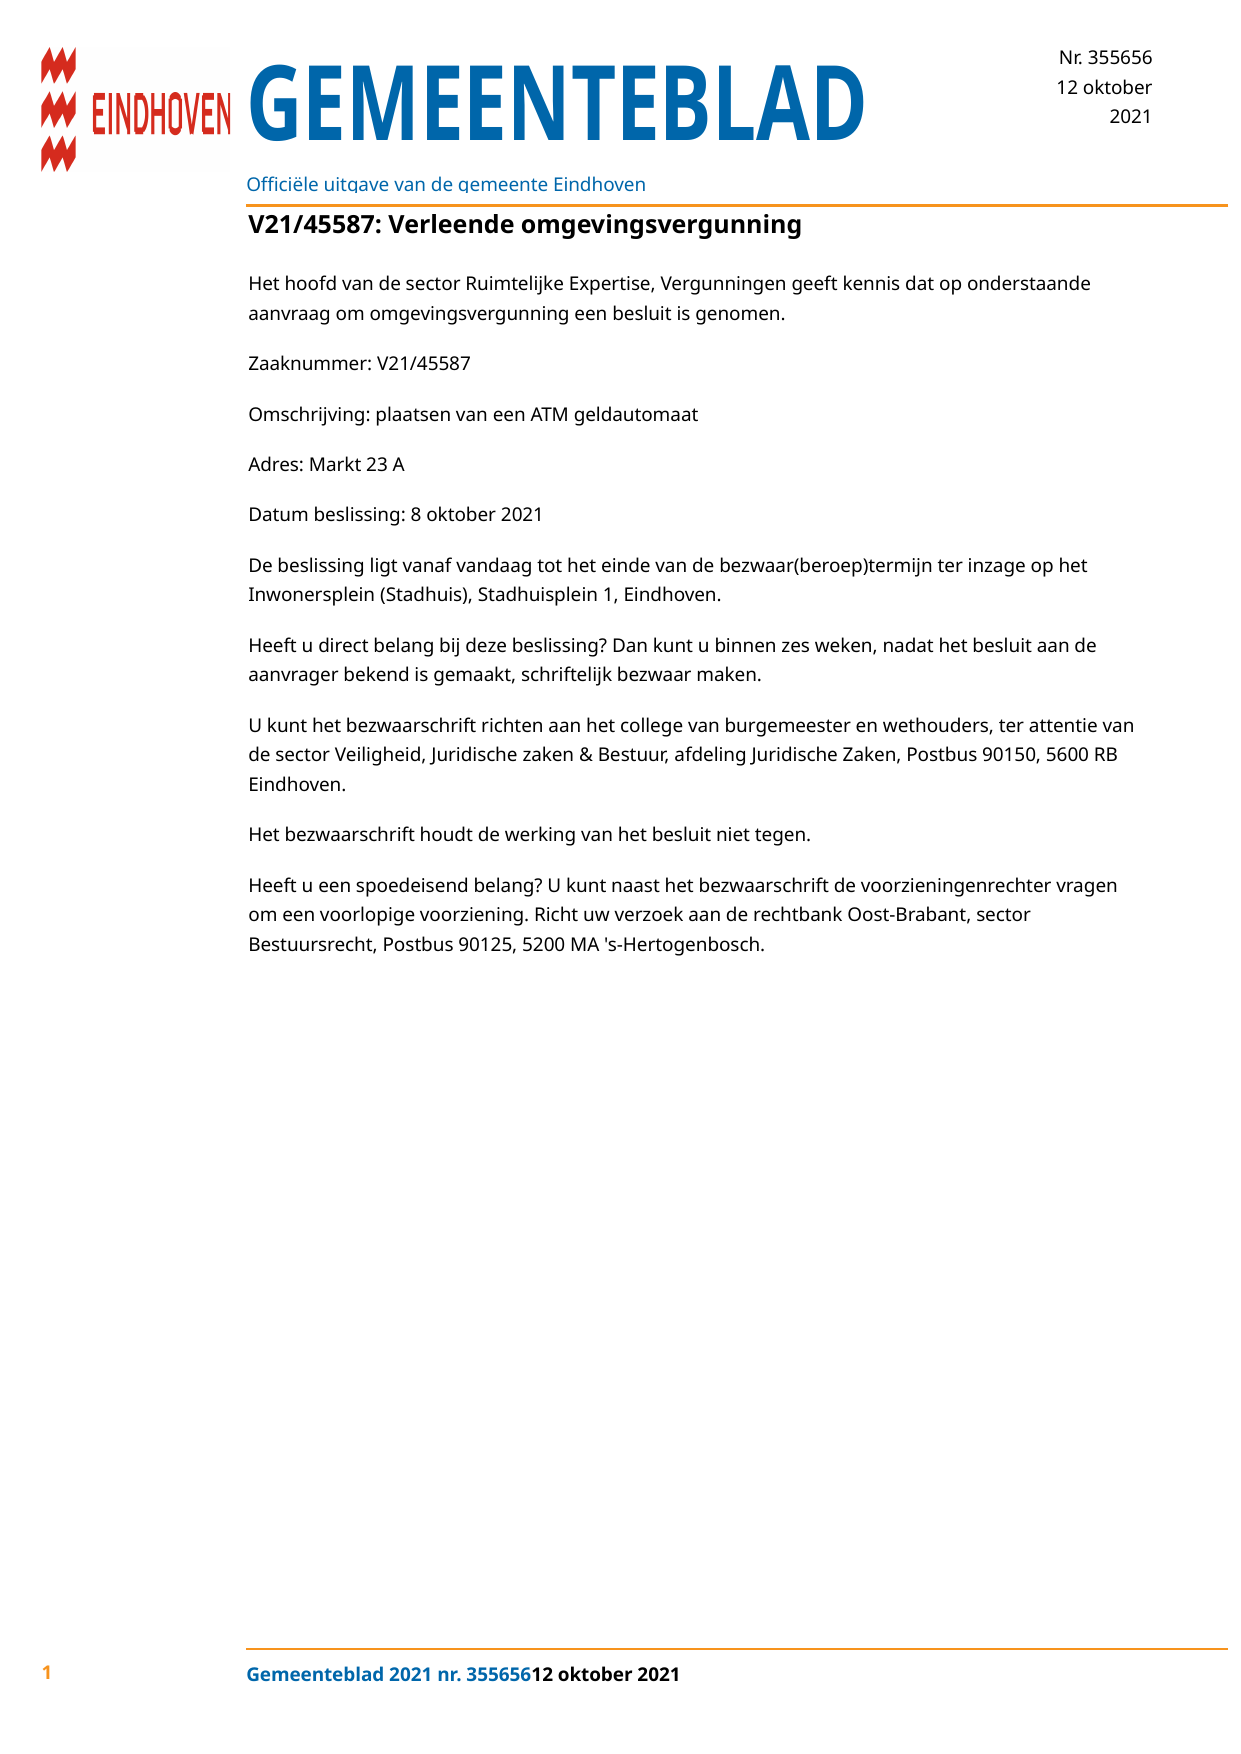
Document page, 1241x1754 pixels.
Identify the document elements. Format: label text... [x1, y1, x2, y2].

text Het bezwaarschrift houdt de werking van het besluit niet tegen. [248, 822, 1152, 847]
text U kunt het bezwaarschrift richten aan het college van burgemeester en wethouders, ter attentie van de sector Veiligheid, Juridische zaken & Bestuur, afdeling Juridische Zaken, Postbus 90150, 5600 RB Eindhoven. [248, 712, 1152, 797]
text Omschrijving: plaatsen van een ATM geldautomaat [248, 401, 1152, 426]
text Het hoofd van de sector Ruimtelijke Expertise, Vergunningen geeft kennis dat op onderstaande aanvraag om omgevingsvergunning een besluit is genomen. [248, 270, 1152, 326]
text Zaaknummer: V21/45587 [248, 350, 1152, 376]
text Heeft u een spoedeisend belang? U kunt naast het bezwaarschrift de voorzieningenrechter vragen om een voorlopige voorziening. Richt uw verzoek aan de rechtbank Oost-Brabant, sector Bestuursrecht, Postbus 90125, 5200 MA 's-Hertogenbosch. [248, 872, 1152, 957]
picture [41, 47, 231, 172]
text Heeft u direct belang bij deze beslissing? Dan kunt u binnen zes weken, nadat het besluit aan de aanvrager bekend is gemaakt, schriftelijk bezwaar maken. [248, 632, 1152, 687]
text De beslissing ligt vanaf vandaag tot het einde van de bezwaar(beroep)termijn ter inzage op het Inwonersplein (Stadhuis), Stadhuisplein 1, Eindhoven. [248, 552, 1152, 607]
text Adres: Markt 23 A [248, 451, 1152, 477]
text Datum beslissing: 8 oktober 2021 [248, 502, 1152, 527]
text V21/45587: Verleende omgevingsvergunning [248, 207, 1152, 241]
